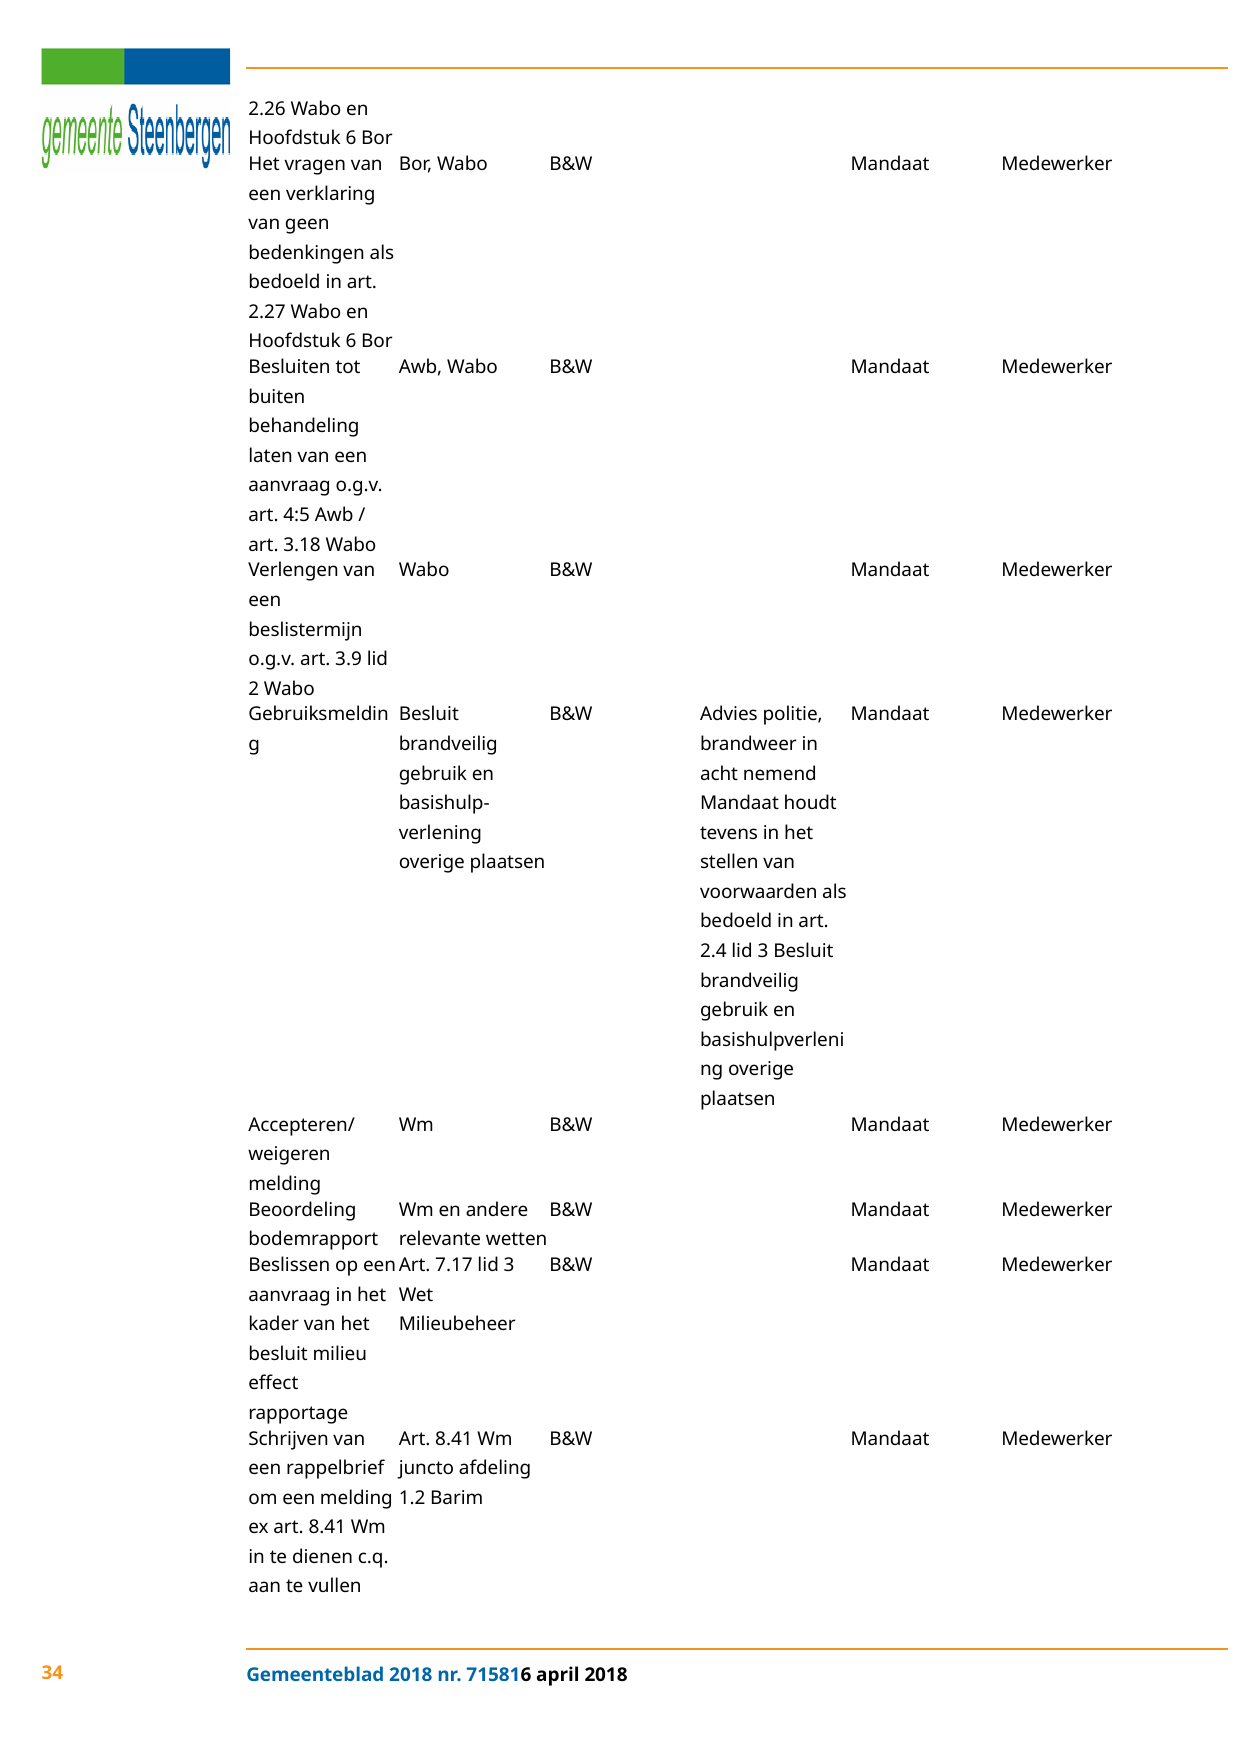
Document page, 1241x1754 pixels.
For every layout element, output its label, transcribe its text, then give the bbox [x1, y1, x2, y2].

table_cell [399, 95, 549, 150]
table_cell B&W [549, 1111, 700, 1196]
table_cell B&W [549, 1196, 700, 1251]
table_cell Besluiten tot buiten behandeling laten van een aanvraag o.g.v. art. 4:5 Awb / art. 3.18 Wabo [248, 353, 398, 557]
table_cell 2.26 Wabo en Hoofdstuk 6 Bor [248, 95, 398, 150]
table_cell Mandaat [850, 1251, 1001, 1425]
table_cell [700, 1111, 850, 1196]
table_cell Medewerker [1001, 1111, 1152, 1196]
table_cell Het vragen van een verklaring van geen bedenkingen als bedoeld in art. 2.27 Wabo en Hoofdstuk 6 Bor [248, 150, 398, 353]
table_cell Beslissen op een aanvraag in het kader van het besluit milieu effect rapportage [248, 1251, 398, 1425]
table_cell [700, 557, 850, 701]
table_cell [700, 95, 850, 150]
table_cell Art. 8.41 Wm juncto afdeling 1.2 Barim [399, 1425, 549, 1598]
table_cell Schrijven van een rappelbrief om een melding ex art. 8.41 Wm in te dienen c.q. aan te vullen [248, 1425, 398, 1598]
table_cell B&W [549, 701, 700, 1111]
picture [41, 47, 231, 172]
table_cell Advies politie, brandweer in acht nemend Mandaat houdt tevens in het stellen van voorwaarden als bedoeld in art. 2.4 lid 3 Besluit brandveilig gebruik en basishulpverlening overige plaatsen [700, 701, 850, 1111]
table_cell [700, 1196, 850, 1251]
table_cell [700, 1425, 850, 1598]
table_cell [549, 95, 700, 150]
table_cell [850, 95, 1001, 150]
table_cell Beoordeling bodemrapport [248, 1196, 398, 1251]
table_cell Medewerker [1001, 1425, 1152, 1598]
table_cell [700, 150, 850, 353]
table_cell Art. 7.17 lid 3 Wet Milieubeheer [399, 1251, 549, 1425]
table_cell Medewerker [1001, 557, 1152, 701]
table_cell Mandaat [850, 1196, 1001, 1251]
table_cell Wabo [399, 557, 549, 701]
table_cell [1001, 95, 1152, 150]
table_cell B&W [549, 1425, 700, 1598]
table_cell Verlengen van een beslistermijn o.g.v. art. 3.9 lid 2 Wabo [248, 557, 398, 701]
table_cell Bor, Wabo [399, 150, 549, 353]
table_cell Mandaat [850, 1425, 1001, 1598]
table_cell Mandaat [850, 557, 1001, 701]
table_cell B&W [549, 353, 700, 557]
table_cell Wm [399, 1111, 549, 1196]
table_cell B&W [549, 150, 700, 353]
table_cell Wm en andere relevante wetten [399, 1196, 549, 1251]
table_cell Mandaat [850, 701, 1001, 1111]
table_cell Besluit brandveilig gebruik en basishulp-verlening overige plaatsen [399, 701, 549, 1111]
table_cell Medewerker [1001, 150, 1152, 353]
table_cell Accepteren/weigeren melding [248, 1111, 398, 1196]
table_cell [700, 353, 850, 557]
table_cell Gebruiksmelding [248, 701, 398, 1111]
table_cell Medewerker [1001, 1196, 1152, 1251]
table_cell Medewerker [1001, 353, 1152, 557]
table_cell Mandaat [850, 353, 1001, 557]
table_cell Mandaat [850, 150, 1001, 353]
table_cell Awb, Wabo [399, 353, 549, 557]
table_cell Medewerker [1001, 1251, 1152, 1425]
table_cell Medewerker [1001, 701, 1152, 1111]
table_cell [700, 1251, 850, 1425]
table_cell Mandaat [850, 1111, 1001, 1196]
table_cell B&W [549, 1251, 700, 1425]
table_cell B&W [549, 557, 700, 701]
